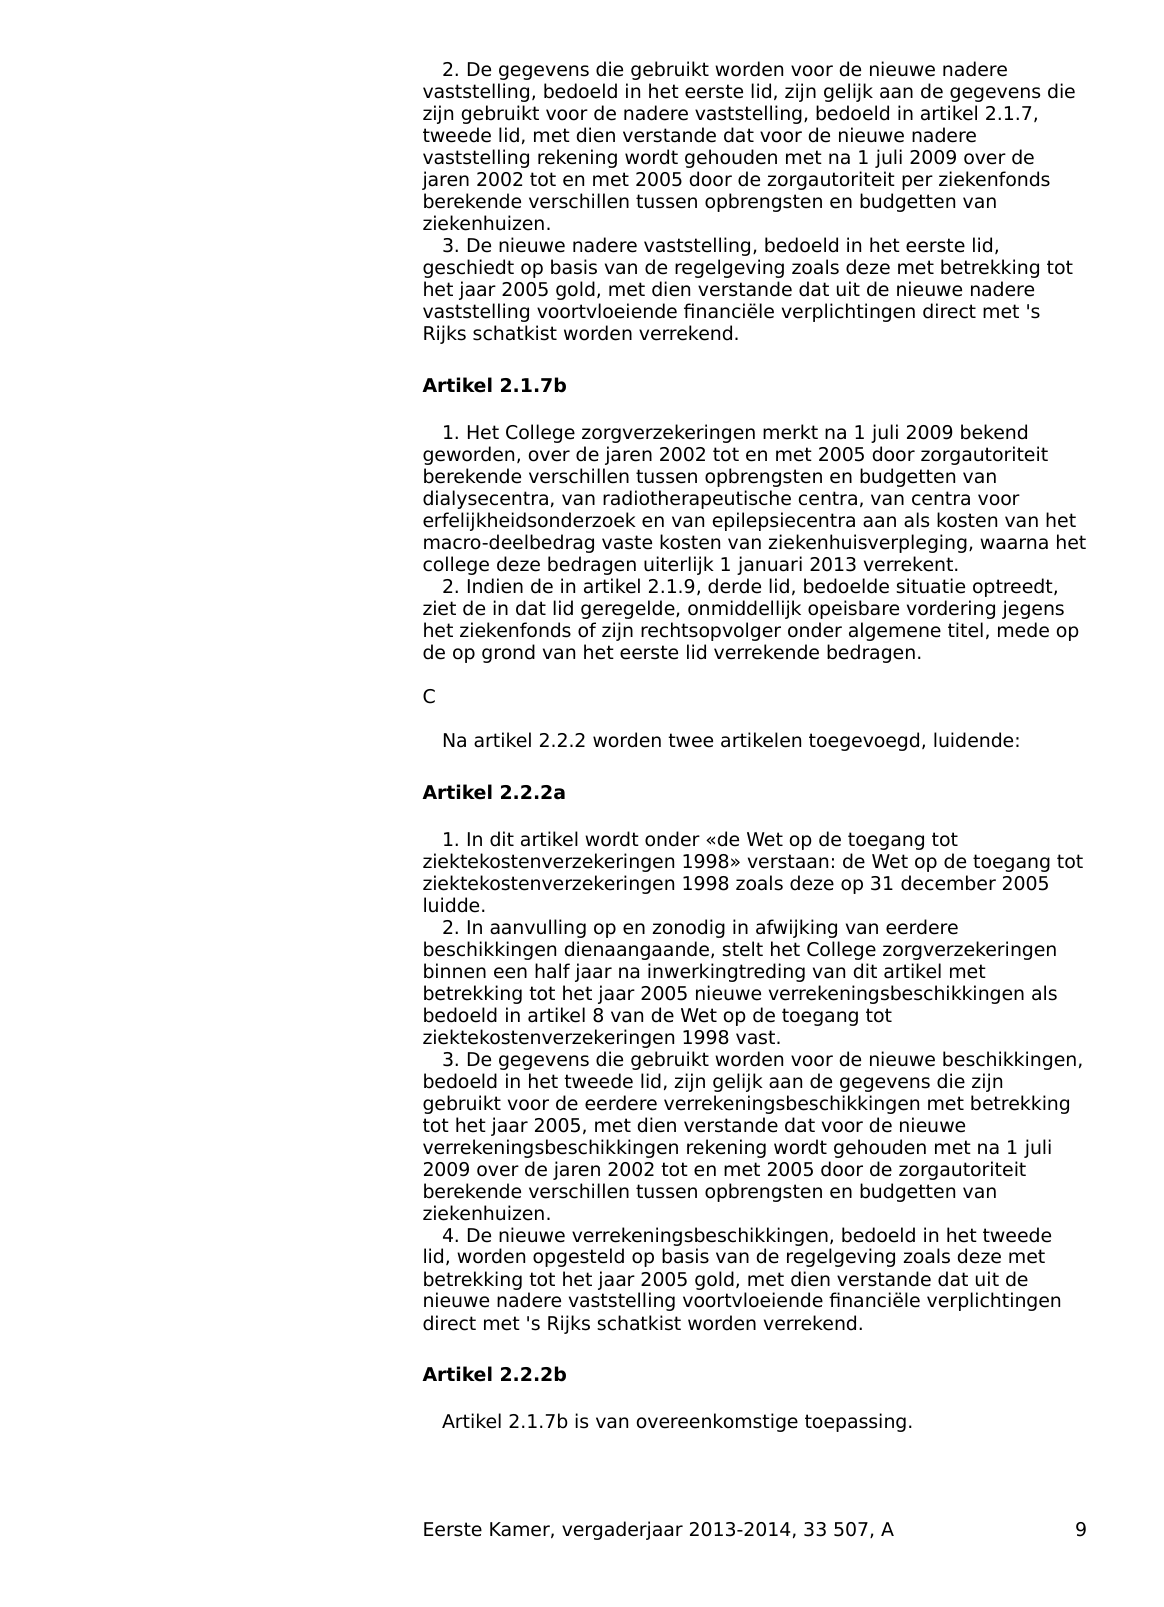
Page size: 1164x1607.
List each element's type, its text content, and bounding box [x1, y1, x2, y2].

subtitle Artikel 2.2.2b [422, 1364, 1087, 1386]
text 1. In dit artikel wordt onder «de Wet op de toegang tot ziektekostenverzekeringen 1998» verstaan: de Wet op de toegang tot ziektekostenverzekeringen 1998 zoals deze op 31 december 2005 luidde. [422, 829, 1087, 917]
text 4. De nieuwe verrekeningsbeschikkingen, bedoeld in het tweede lid, worden opgesteld op basis van de regelgeving zoals deze met betrekking tot het jaar 2005 gold, met dien verstande dat uit de nieuwe nadere vaststelling voortvloeiende financiële verplichtingen direct met 's Rijks schatkist worden verrekend. [422, 1224, 1087, 1334]
text Na artikel 2.2.2 worden twee artikelen toegevoegd, luidende: [422, 730, 1087, 752]
text 1. Het College zorgverzekeringen merkt na 1 juli 2009 bekend geworden, over de jaren 2002 tot en met 2005 door zorgautoriteit berekende verschillen tussen opbrengsten en budgetten van dialysecentra, van radiotherapeutische centra, van centra voor erfelijkheidsonderzoek en van epilepsiecentra aan als kosten van het macro-deelbedrag vaste kosten van ziekenhuisverpleging, waarna het college deze bedragen uiterlijk 1 januari 2013 verrekent. [422, 422, 1087, 576]
text Artikel 2.1.7b is van overeenkomstige toepassing. [422, 1411, 1087, 1433]
text 3. De gegevens die gebruikt worden voor de nieuwe beschikkingen, bedoeld in het tweede lid, zijn gelijk aan de gegevens die zijn gebruikt voor de eerdere verrekeningsbeschikkingen met betrekking tot het jaar 2005, met dien verstande dat voor de nieuwe verrekeningsbeschikkingen rekening wordt gehouden met na 1 juli 2009 over de jaren 2002 tot en met 2005 door de zorgautoriteit berekende verschillen tussen opbrengsten en budgetten van ziekenhuizen. [422, 1049, 1087, 1224]
text 2. De gegevens die gebruikt worden voor de nieuwe nadere vaststelling, bedoeld in het eerste lid, zijn gelijk aan de gegevens die zijn gebruikt voor de nadere vaststelling, bedoeld in artikel 2.1.7, tweede lid, met dien verstande dat voor de nieuwe nadere vaststelling rekening wordt gehouden met na 1 juli 2009 over de jaren 2002 tot en met 2005 door de zorgautoriteit per ziekenfonds berekende verschillen tussen opbrengsten en budgetten van ziekenhuizen. [422, 59, 1087, 235]
subtitle Artikel 2.2.2a [422, 782, 1087, 804]
text 2. In aanvulling op en zonodig in afwijking van eerdere beschikkingen dienaangaande, stelt het College zorgverzekeringen binnen een half jaar na inwerkingtreding van dit artikel met betrekking tot het jaar 2005 nieuwe verrekeningsbeschikkingen als bedoeld in artikel 8 van de Wet op de toegang tot ziektekostenverzekeringen 1998 vast. [422, 917, 1087, 1049]
text 2. Indien de in artikel 2.1.9, derde lid, bedoelde situatie optreedt, ziet de in dat lid geregelde, onmiddellijk opeisbare vordering jegens het ziekenfonds of zijn rechtsopvolger onder algemene titel, mede op de op grond van het eerste lid verrekende bedragen. [422, 576, 1087, 663]
text 3. De nieuwe nadere vaststelling, bedoeld in het eerste lid, geschiedt op basis van de regelgeving zoals deze met betrekking tot het jaar 2005 gold, met dien verstande dat uit de nieuwe nadere vaststelling voortvloeiende financiële verplichtingen direct met 's Rijks schatkist worden verrekend. [422, 235, 1087, 345]
text C [422, 686, 1087, 708]
subtitle Artikel 2.1.7b [422, 375, 1087, 397]
